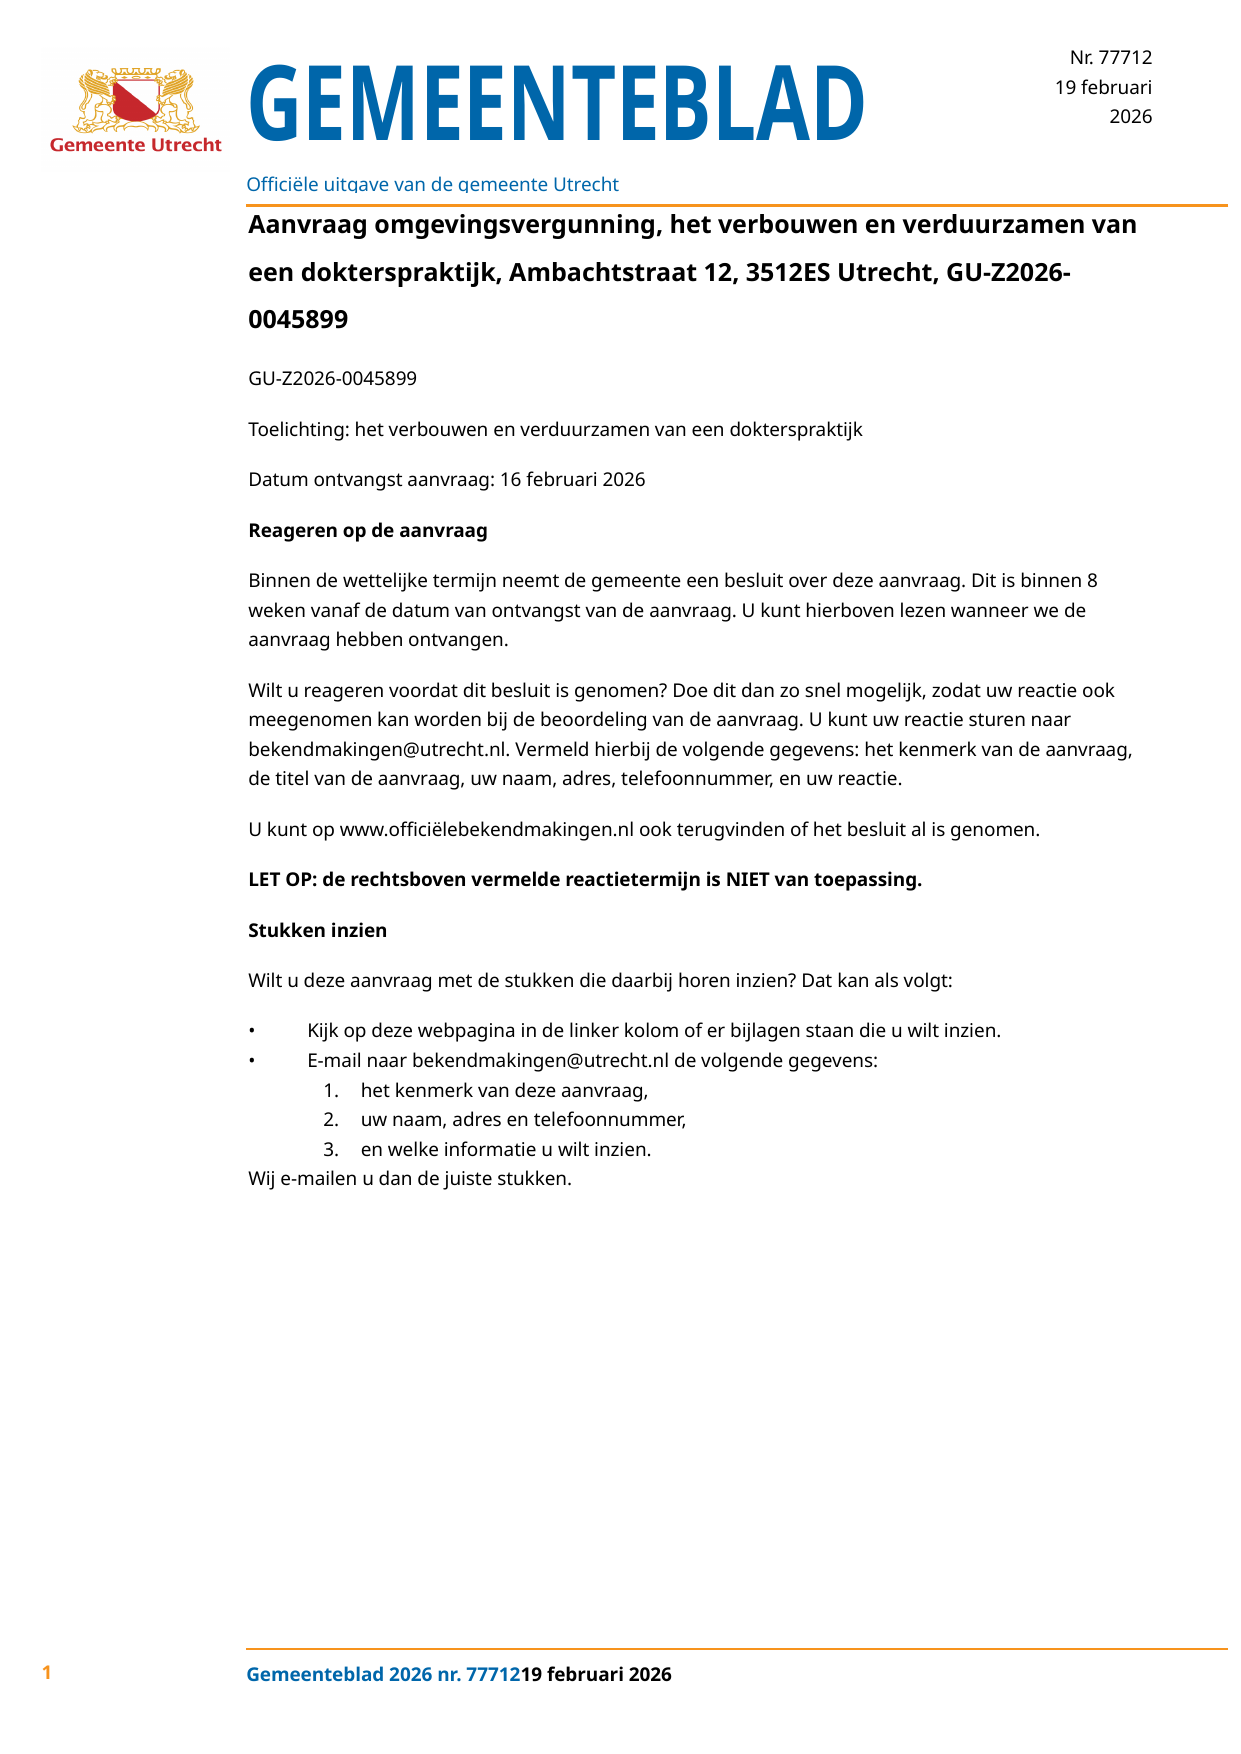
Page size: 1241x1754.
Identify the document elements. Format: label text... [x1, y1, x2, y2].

text Wilt u reageren voordat dit besluit is genomen? Doe dit dan zo snel mogelijk, zodat uw reactie ook meegenomen kan worden bij de beoordeling van de aanvraag. U kunt uw reactie sturen naar bekendmakingen@utrecht.nl. Vermeld hierbij de volgende gegevens: het kenmerk van de aanvraag, de titel van de aanvraag, uw naam, adres, telefoonnummer, en uw reactie. [248, 677, 1152, 791]
text U kunt op www.officiëlebekendmakingen.nl ook terugvinden of het besluit al is genomen. [248, 816, 1152, 842]
text Reageren op de aanvraag [248, 517, 1152, 542]
text Aanvraag omgevingsvergunning, het verbouwen en verduurzamen van een dokterspraktijk, Ambachtstraat 12, 3512ES Utrecht, GU-Z2026-0045899 [248, 207, 1152, 336]
text LET OP: de rechtsboven vermelde reactietermijn is NIET van toepassing. [248, 866, 1152, 892]
text Datum ontvangst aanvraag: 16 februari 2026 [248, 466, 1152, 492]
picture [41, 47, 231, 172]
list Kijk op deze webpagina in de linker kolom of er bijlagen staan die u wilt inzien. [248, 1018, 1152, 1043]
list E-mail naar bekendmakingen@utrecht.nl de volgende gegevens: [248, 1047, 1152, 1073]
text Binnen de wettelijke termijn neemt de gemeente een besluit over deze aanvraag. Dit is binnen 8 weken vanaf de datum van ontvangst van de aanvraag. U kunt hierboven lezen wanneer we de aanvraag hebben ontvangen. [248, 567, 1152, 652]
text Wij e-mailen u dan de juiste stukken. [248, 1166, 1152, 1191]
list en welke informatie u wilt inzien. [323, 1136, 1152, 1162]
text Stukken inzien [248, 917, 1152, 942]
text GU-Z2026-0045899 [248, 366, 1152, 391]
text Wilt u deze aanvraag met de stukken die daarbij horen inzien? Dat kan als volgt: [248, 967, 1152, 993]
text Toelichting: het verbouwen en verduurzamen van een dokterspraktijk [248, 416, 1152, 442]
list uw naam, adres en telefoonnummer, [323, 1106, 1152, 1132]
list het kenmerk van deze aanvraag, [323, 1077, 1152, 1102]
